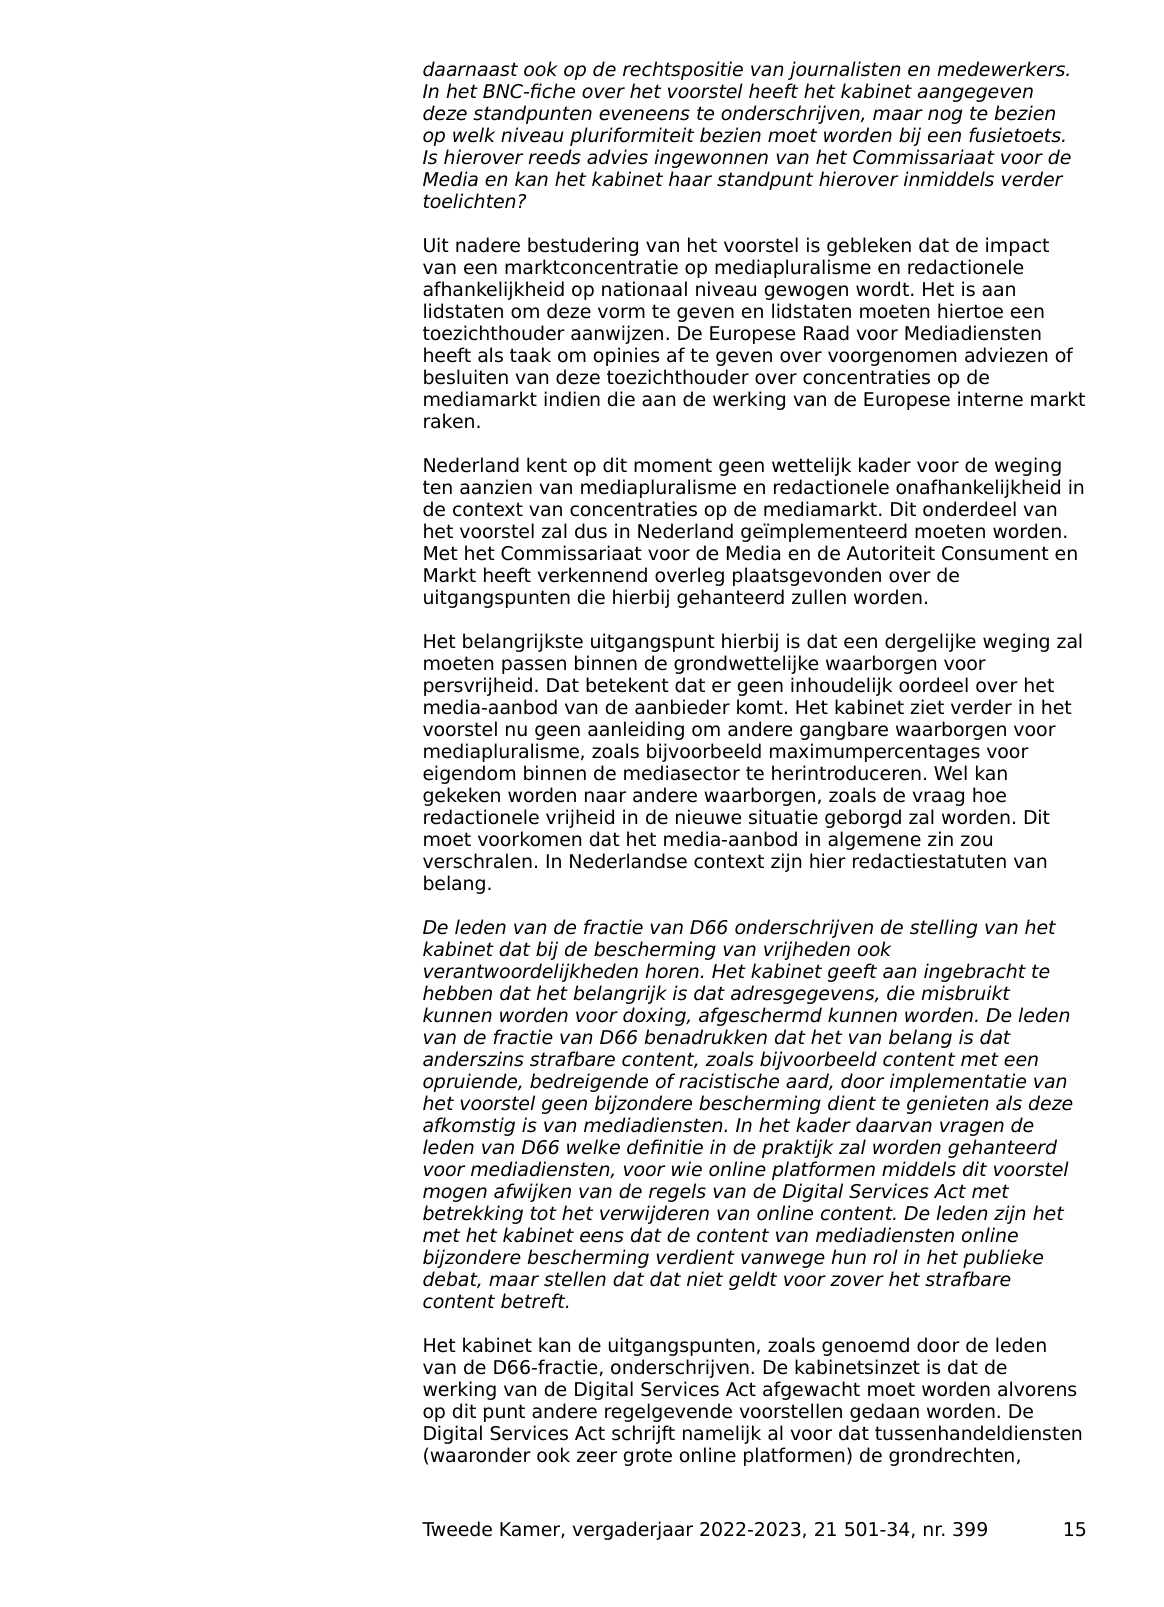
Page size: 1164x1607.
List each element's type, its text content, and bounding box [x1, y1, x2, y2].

text daarnaast ook op de rechtspositie van journalisten en medewerkers. In het BNC-fiche over het voorstel heeft het kabinet aangegeven deze standpunten eveneens te onderschrijven, maar nog te bezien op welk niveau pluriformiteit bezien moet worden bij een fusietoets. Is hierover reeds advies ingewonnen van het Commissariaat voor de Media en kan het kabinet haar standpunt hierover inmiddels verder toelichten? [422, 59, 1087, 213]
text De leden van de fractie van D66 onderschrijven de stelling van het kabinet dat bij de bescherming van vrijheden ook verantwoordelijkheden horen. Het kabinet geeft aan ingebracht te hebben dat het belangrijk is dat adresgegevens, die misbruikt kunnen worden voor doxing, afgeschermd kunnen worden. De leden van de fractie van D66 benadrukken dat het van belang is dat anderszins strafbare content, zoals bijvoorbeeld content met een opruiende, bedreigende of racistische aard, door implementatie van het voorstel geen bijzondere bescherming dient te genieten als deze afkomstig is van mediadiensten. In het kader daarvan vragen de leden van D66 welke definitie in de praktijk zal worden gehanteerd voor mediadiensten, voor wie online platformen middels dit voorstel mogen afwijken van de regels van de Digital Services Act met betrekking tot het verwijderen van online content. De leden zijn het met het kabinet eens dat de content van mediadiensten online bijzondere bescherming verdient vanwege hun rol in het publieke debat, maar stellen dat dat niet geldt voor zover het strafbare content betreft. [422, 917, 1087, 1313]
text Het belangrijkste uitgangspunt hierbij is dat een dergelijke weging zal moeten passen binnen de grondwettelijke waarborgen voor persvrijheid. Dat betekent dat er geen inhoudelijk oordeel over het media-aanbod van de aanbieder komt. Het kabinet ziet verder in het voorstel nu geen aanleiding om andere gangbare waarborgen voor mediapluralisme, zoals bijvoorbeeld maximumpercentages voor eigendom binnen de mediasector te herintroduceren. Wel kan gekeken worden naar andere waarborgen, zoals de vraag hoe redactionele vrijheid in de nieuwe situatie geborgd zal worden. Dit moet voorkomen dat het media-aanbod in algemene zin zou verschralen. In Nederlandse context zijn hier redactiestatuten van belang. [422, 631, 1087, 895]
text Uit nadere bestudering van het voorstel is gebleken dat de impact van een marktconcentratie op mediapluralisme en redactionele afhankelijkheid op nationaal niveau gewogen wordt. Het is aan lidstaten om deze vorm te geven en lidstaten moeten hiertoe een toezichthouder aanwijzen. De Europese Raad voor Mediadiensten heeft als taak om opinies af te geven over voorgenomen adviezen of besluiten van deze toezichthouder over concentraties op de mediamarkt indien die aan de werking van de Europese interne markt raken. [422, 235, 1087, 433]
text Het kabinet kan de uitgangspunten, zoals genoemd door de leden van de D66-fractie, onderschrijven. De kabinetsinzet is dat de werking van de Digital Services Act afgewacht moet worden alvorens op dit punt andere regelgevende voorstellen gedaan worden. De Digital Services Act schrijft namelijk al voor dat tussenhandeldiensten (waaronder ook zeer grote online platformen) de grondrechten, [422, 1335, 1087, 1467]
text Nederland kent op dit moment geen wettelijk kader voor de weging ten aanzien van mediapluralisme en redactionele onafhankelijkheid in de context van concentraties op de mediamarkt. Dit onderdeel van het voorstel zal dus in Nederland geïmplementeerd moeten worden. Met het Commissariaat voor de Media en de Autoriteit Consument en Markt heeft verkennend overleg plaatsgevonden over de uitgangspunten die hierbij gehanteerd zullen worden. [422, 455, 1087, 609]
